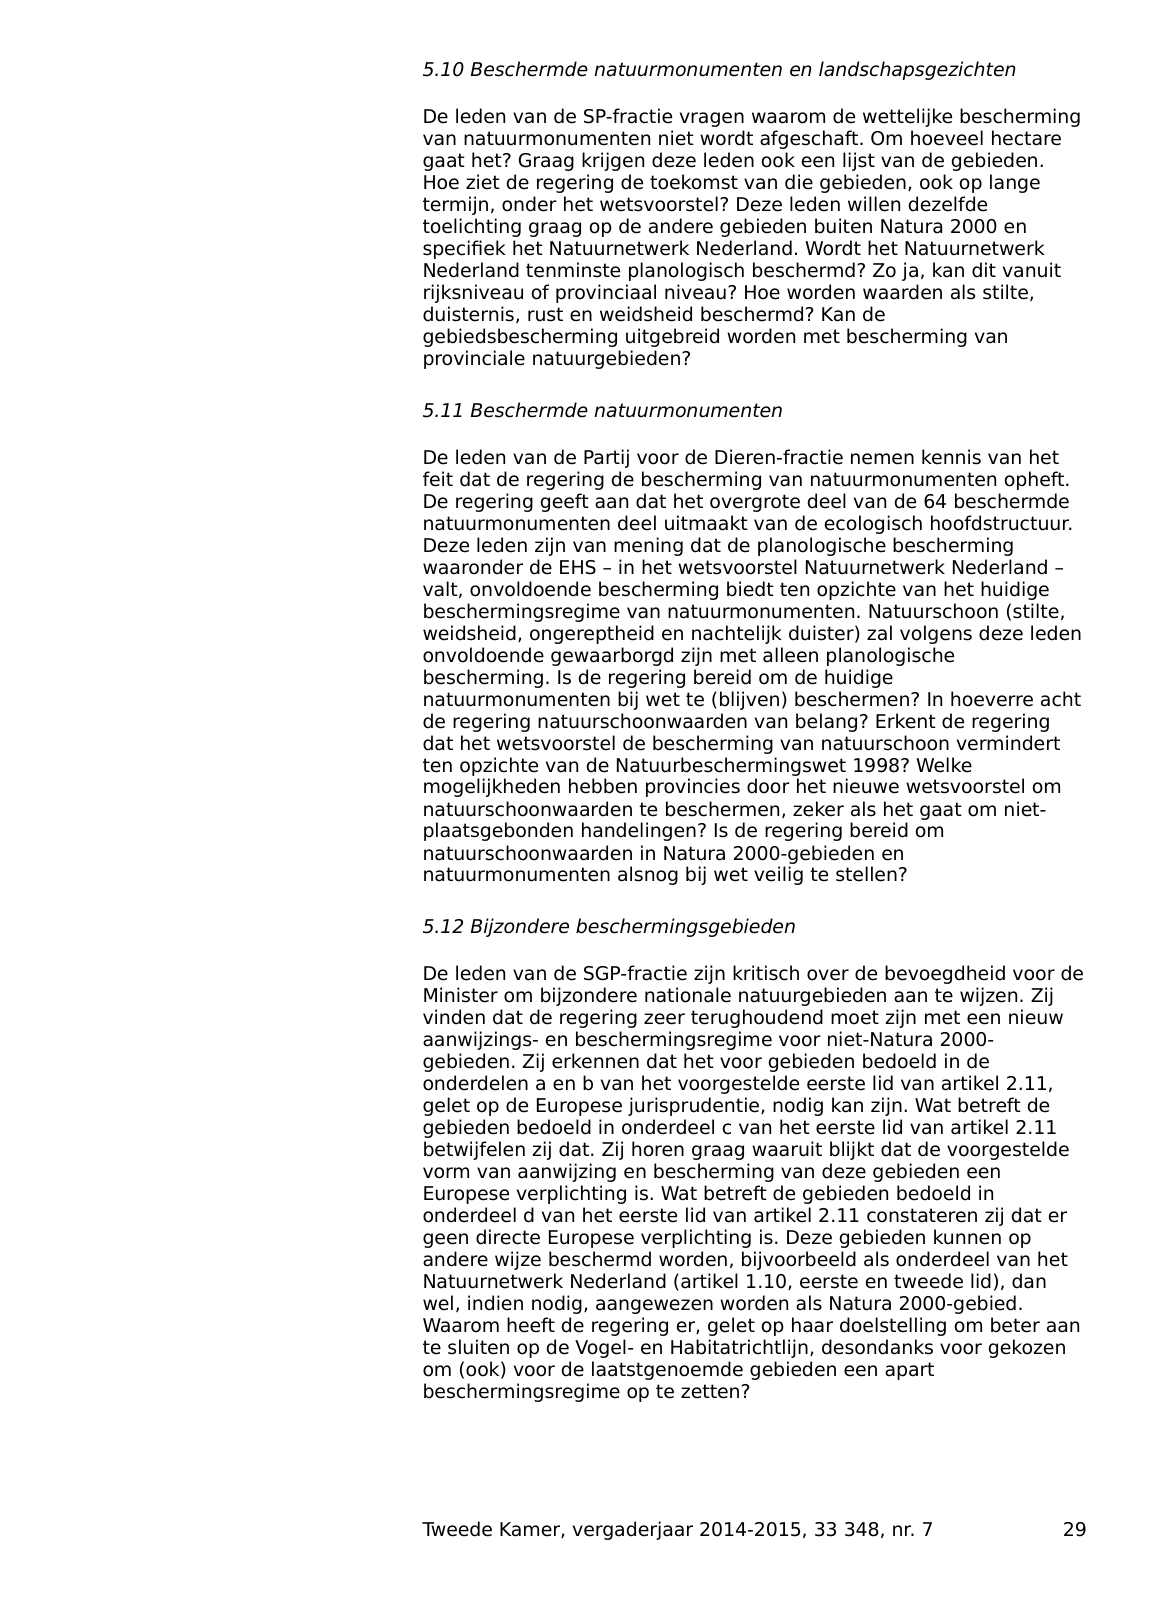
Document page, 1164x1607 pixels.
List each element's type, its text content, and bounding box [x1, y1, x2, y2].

text De leden van de Partij voor de Dieren-fractie nemen kennis van het feit dat de regering de bescherming van natuurmonumenten opheft. De regering geeft aan dat het overgrote deel van de 64 beschermde natuurmonumenten deel uitmaakt van de ecologisch hoofdstructuur. Deze leden zijn van mening dat de planologische bescherming waaronder de EHS – in het wetsvoorstel Natuurnetwerk Nederland – valt, onvoldoende bescherming biedt ten opzichte van het huidige beschermingsregime van natuurmonumenten. Natuurschoon (stilte, weidsheid, ongereptheid en nachtelijk duister) zal volgens deze leden onvoldoende gewaarborgd zijn met alleen planologische bescherming. Is de regering bereid om de huidige natuurmonumenten bij wet te (blijven) beschermen? In hoeverre acht de regering natuurschoonwaarden van belang? Erkent de regering dat het wetsvoorstel de bescherming van natuurschoon vermindert ten opzichte van de Natuurbeschermingswet 1998? Welke mogelijkheden hebben provincies door het nieuwe wetsvoorstel om natuurschoonwaarden te beschermen, zeker als het gaat om niet-plaatsgebonden handelingen? Is de regering bereid om natuurschoonwaarden in Natura 2000-gebieden en natuurmonumenten alsnog bij wet veilig te stellen? [422, 447, 1087, 886]
subtitle 5.12 Bijzondere beschermingsgebieden [422, 916, 1087, 938]
text De leden van de SP-fractie vragen waarom de wettelijke bescherming van natuurmonumenten niet wordt afgeschaft. Om hoeveel hectare gaat het? Graag krijgen deze leden ook een lijst van de gebieden. Hoe ziet de regering de toekomst van die gebieden, ook op lange termijn, onder het wetsvoorstel? Deze leden willen dezelfde toelichting graag op de andere gebieden buiten Natura 2000 en specifiek het Natuurnetwerk Nederland. Wordt het Natuurnetwerk Nederland tenminste planologisch beschermd? Zo ja, kan dit vanuit rijksniveau of provinciaal niveau? Hoe worden waarden als stilte, duisternis, rust en weidsheid beschermd? Kan de gebiedsbescherming uitgebreid worden met bescherming van provinciale natuurgebieden? [422, 106, 1087, 370]
subtitle 5.10 Beschermde natuurmonumenten en landschapsgezichten [422, 59, 1087, 81]
text De leden van de SGP-fractie zijn kritisch over de bevoegdheid voor de Minister om bijzondere nationale natuurgebieden aan te wijzen. Zij vinden dat de regering zeer terughoudend moet zijn met een nieuw aanwijzings- en beschermingsregime voor niet-Natura 2000-gebieden. Zij erkennen dat het voor gebieden bedoeld in de onderdelen a en b van het voorgestelde eerste lid van artikel 2.11, gelet op de Europese jurisprudentie, nodig kan zijn. Wat betreft de gebieden bedoeld in onderdeel c van het eerste lid van artikel 2.11 betwijfelen zij dat. Zij horen graag waaruit blijkt dat de voorgestelde vorm van aanwijzing en bescherming van deze gebieden een Europese verplichting is. Wat betreft de gebieden bedoeld in onderdeel d van het eerste lid van artikel 2.11 constateren zij dat er geen directe Europese verplichting is. Deze gebieden kunnen op andere wijze beschermd worden, bijvoorbeeld als onderdeel van het Natuurnetwerk Nederland (artikel 1.10, eerste en tweede lid), dan wel, indien nodig, aangewezen worden als Natura 2000-gebied. Waarom heeft de regering er, gelet op haar doelstelling om beter aan te sluiten op de Vogel- en Habitatrichtlijn, desondanks voor gekozen om (ook) voor de laatstgenoemde gebieden een apart beschermingsregime op te zetten? [422, 963, 1087, 1403]
subtitle 5.11 Beschermde natuurmonumenten [422, 400, 1087, 422]
